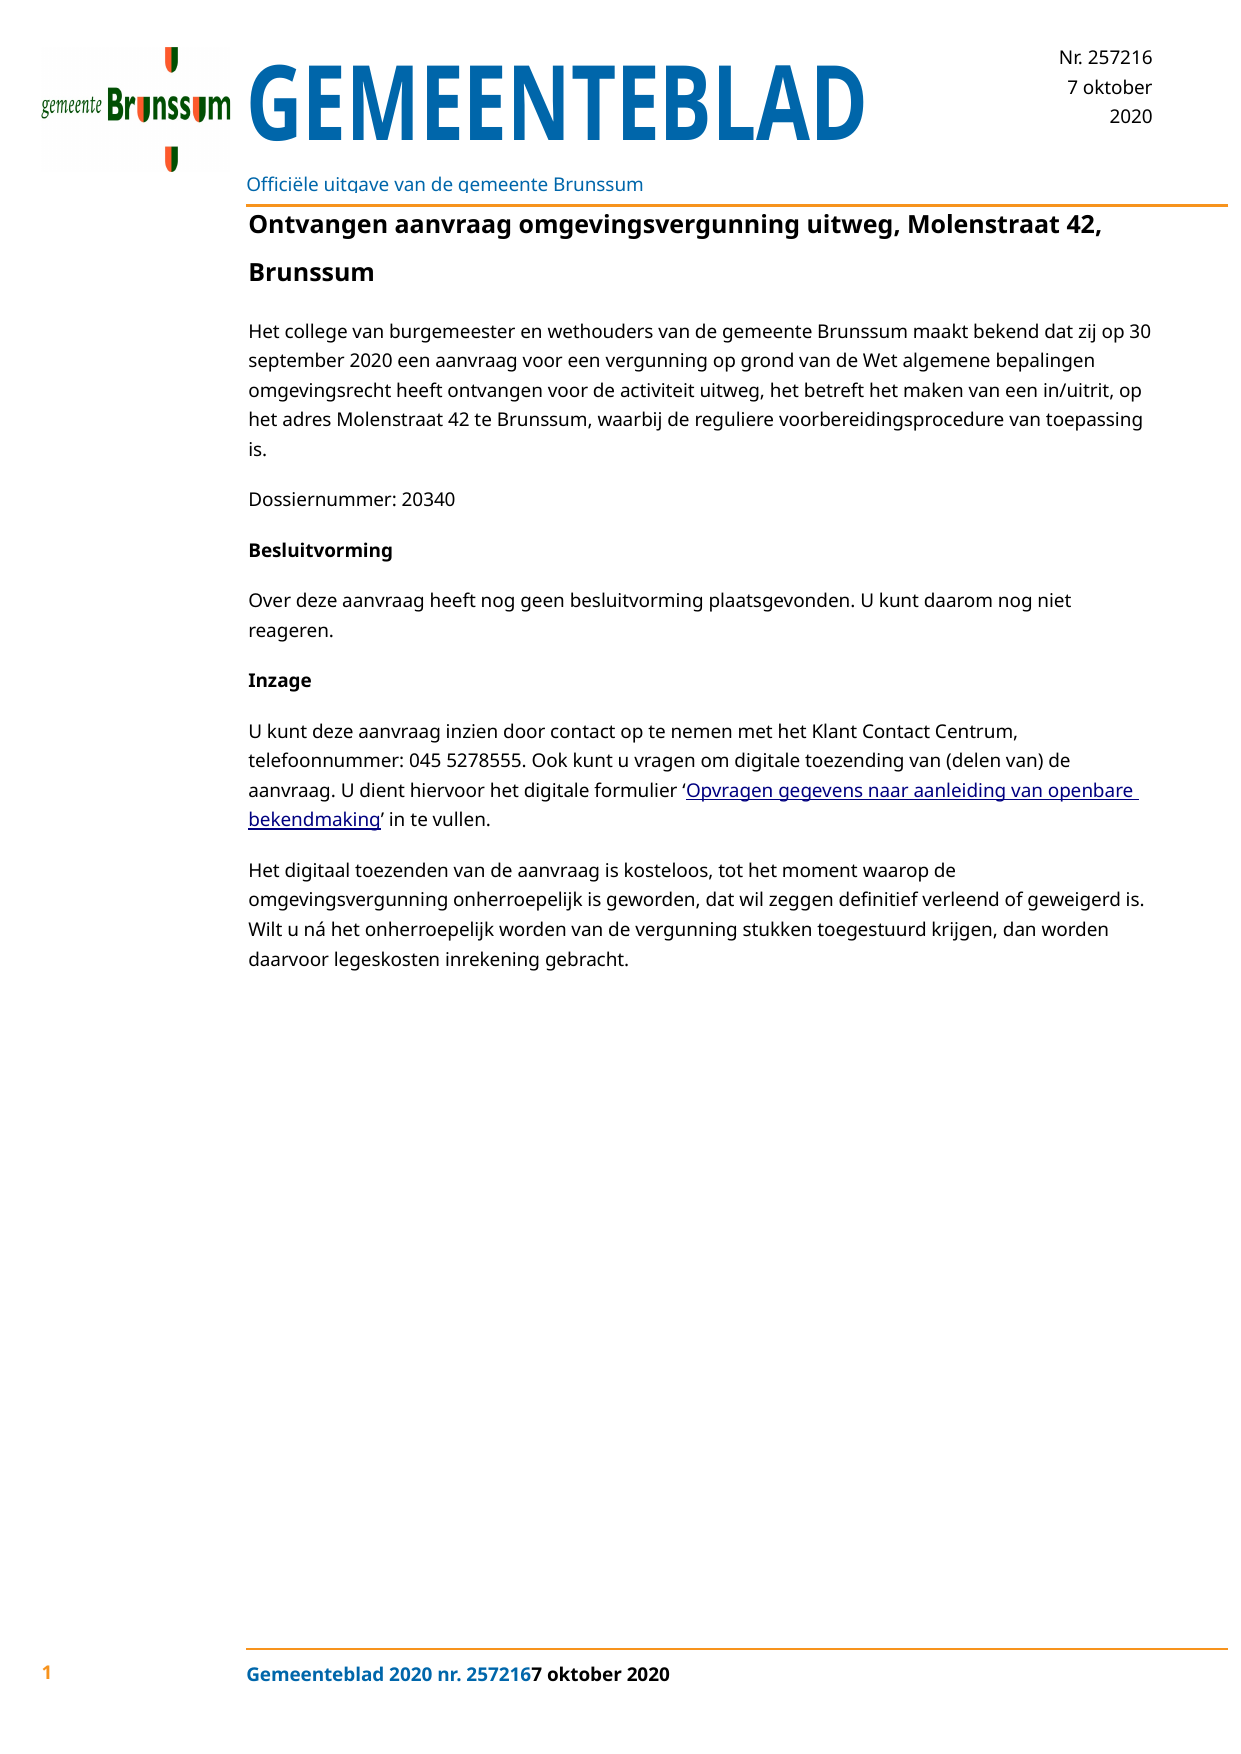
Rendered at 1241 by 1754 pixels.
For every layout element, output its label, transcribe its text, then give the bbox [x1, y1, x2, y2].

picture [41, 47, 231, 172]
text Ontvangen aanvraag omgevingsvergunning uitweg, Molenstraat 42, Brunssum [248, 207, 1152, 288]
text Het college van burgemeester en wethouders van de gemeente Brunssum maakt bekend dat zij op 30 september 2020 een aanvraag voor een vergunning op grond van de Wet algemene bepalingen omgevingsrecht heeft ontvangen voor de activiteit uitweg, het betreft het maken van een in/uitrit, op het adres Molenstraat 42 te Brunssum, waarbij de reguliere voorbereidingsprocedure van toepassing is. [248, 318, 1152, 462]
text Het digitaal toezenden van de aanvraag is kosteloos, tot het moment waarop de omgevingsvergunning onherroepelijk is geworden, dat wil zeggen definitief verleend of geweigerd is. Wilt u ná het onherroepelijk worden van de vergunning stukken toegestuurd krijgen, dan worden daarvoor legeskosten inrekening gebracht. [248, 857, 1152, 972]
text U kunt deze aanvraag inzien door contact op te nemen met het Klant Contact Centrum, telefoonnummer: 045 5278555. Ook kunt u vragen om digitale toezending van (delen van) de aanvraag. U dient hiervoor het digitale formulier ‘Opvragen gegevens naar aanleiding van openbare bekendmaking’ in te vullen. [248, 718, 1152, 832]
text Inzage [248, 667, 1152, 693]
text Besluitvorming [248, 537, 1152, 563]
text Dossiernummer: 20340 [248, 487, 1152, 512]
text Over deze aanvraag heeft nog geen besluitvorming plaatsgevonden. U kunt daarom nog niet reageren. [248, 587, 1152, 643]
